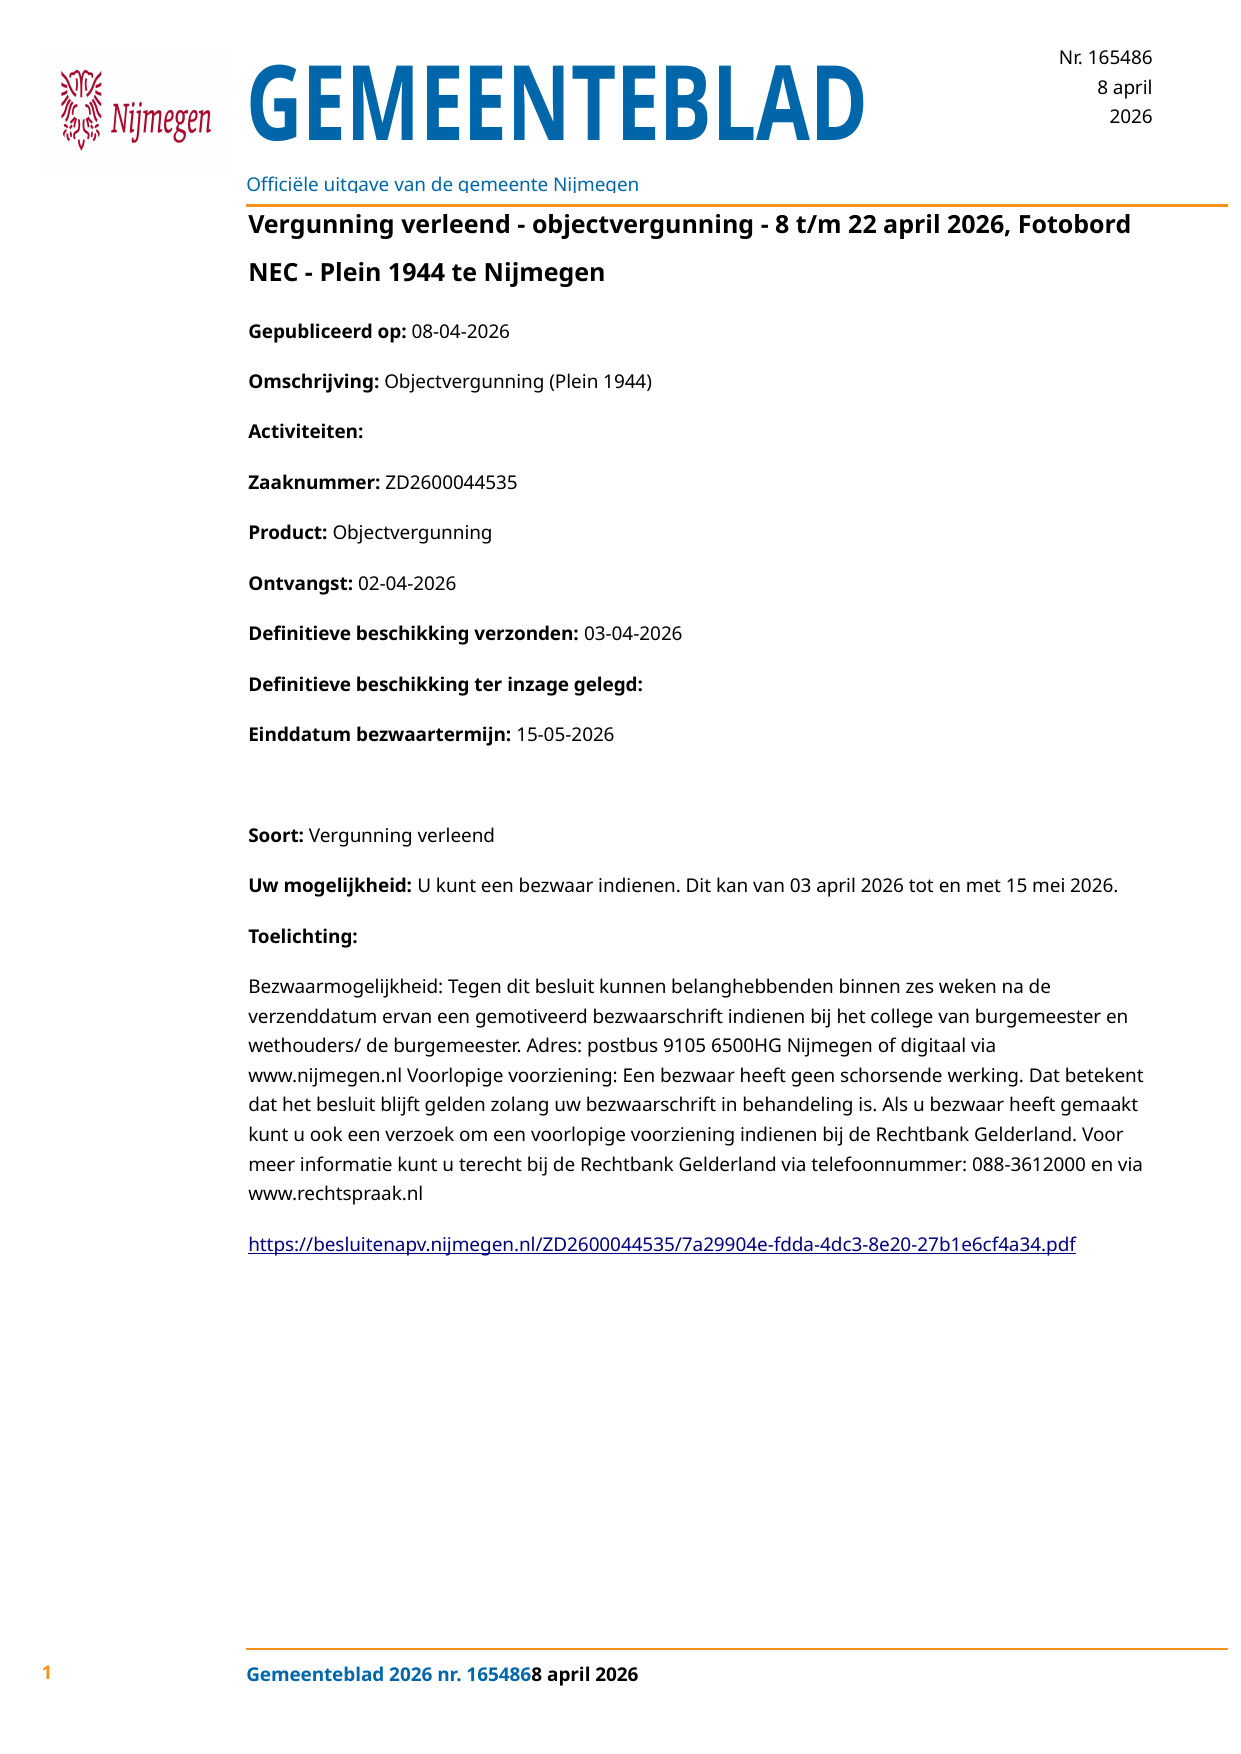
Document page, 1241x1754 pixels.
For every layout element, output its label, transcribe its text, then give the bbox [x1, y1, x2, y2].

text Einddatum bezwaartermijn: 15-05-2026 [248, 721, 1152, 747]
text Uw mogelijkheid: U kunt een bezwaar indienen. Dit kan van 03 april 2026 tot en met 15 mei 2026. [248, 872, 1152, 898]
text Definitieve beschikking ter inzage gelegd: [248, 671, 1152, 697]
text Soort: Vergunning verleend [248, 822, 1152, 848]
text Toelichting: [248, 923, 1152, 949]
text Bezwaarmogelijkheid: Tegen dit besluit kunnen belanghebbenden binnen zes weken na de verzenddatum ervan een gemotiveerd bezwaarschrift indienen bij het college van burgemeester en wethouders/ de burgemeester. Adres: postbus 9105 6500HG Nijmegen of digitaal via www.nijmegen.nl Voorlopige voorziening: Een bezwaar heeft geen schorsende werking. Dat betekent dat het besluit blijft gelden zolang uw bezwaarschrift in behandeling is. Als u bezwaar heeft gemaakt kunt u ook een verzoek om een voorlopige voorziening indienen bij de Rechtbank Gelderland. Voor meer informatie kunt u terecht bij de Rechtbank Gelderland via telefoonnummer: 088-3612000 en via www.rechtspraak.nl [248, 973, 1152, 1206]
text Gepubliceerd op: 08-04-2026 [248, 318, 1152, 344]
text Omschrijving: Objectvergunning (Plein 1944) [248, 368, 1152, 394]
picture [41, 47, 231, 172]
text Activiteiten: [248, 419, 1152, 444]
text Product: Objectvergunning [248, 519, 1152, 545]
text https://besluitenapv.nijmegen.nl/ZD2600044535/7a29904e-fdda-4dc3-8e20-27b1e6cf4a34.pdf [248, 1231, 1152, 1257]
text Definitieve beschikking verzonden: 03-04-2026 [248, 620, 1152, 646]
text Ontvangst: 02-04-2026 [248, 570, 1152, 596]
text Zaaknummer: ZD2600044535 [248, 469, 1152, 495]
text Vergunning verleend - objectvergunning - 8 t/m 22 april 2026, Fotobord NEC - Plein 1944 te Nijmegen [248, 207, 1152, 288]
